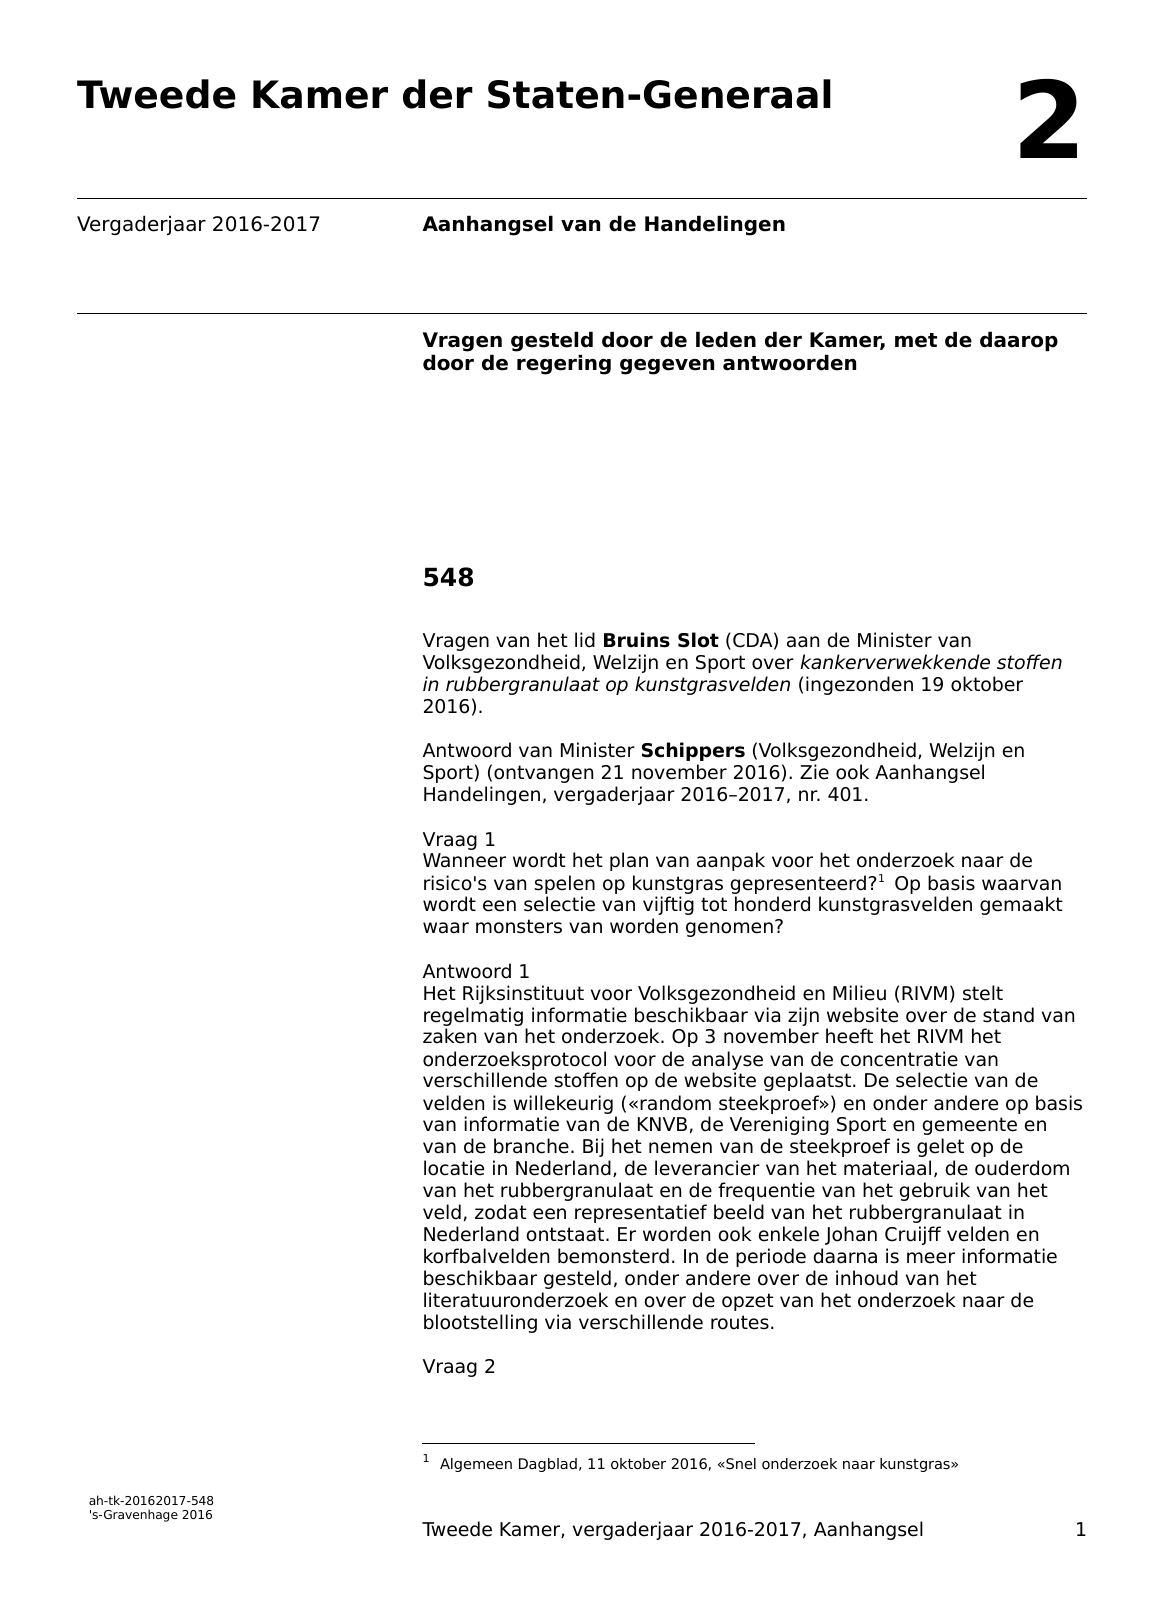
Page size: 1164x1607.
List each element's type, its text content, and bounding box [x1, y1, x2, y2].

table_cell Vergaderjaar 2016-2017 [77, 199, 422, 313]
text Wanneer wordt het plan van aanpak voor het onderzoek naar de risico's van spelen op kunstgras gepresenteerd? Op basis waarvan wordt een selectie van vijftig tot honderd kunstgrasvelden gemaakt waar monsters van worden genomen? [422, 850, 1087, 938]
text Antwoord 1 [422, 961, 1087, 982]
table_cell Vragen gesteld door de leden der Kamer, met de daarop door de regering gegeven antwoorden [422, 314, 1087, 375]
text 548 [422, 563, 1087, 592]
text Vragen van het lid Bruins Slot (CDA) aan de Minister van Volksgezondheid, Welzijn en Sport over kankerverwekkende stoffen in rubbergranulaat op kunstgrasvelden (ingezonden 19 oktober 2016). [422, 630, 1087, 718]
text Het Rijksinstituut voor Volksgezondheid en Milieu (RIVM) stelt regelmatig informatie beschikbaar via zijn website over de stand van zaken van het onderzoek. Op 3 november heeft het RIVM het onderzoeksprotocol voor de analyse van de concentratie van verschillende stoffen op de website geplaatst. De selectie van de velden is willekeurig («random steekproef») en onder andere op basis van informatie van de KNVB, de Vereniging Sport en gemeente en van de branche. Bij het nemen van de steekproef is gelet op de locatie in Nederland, de leverancier van het materiaal, de ouderdom van het rubbergranulaat en de frequentie van het gebruik van het veld, zodat een representatief beeld van het rubbergranulaat in Nederland ontstaat. Er worden ook enkele Johan Cruijff velden en korfbalvelden bemonsterd. In de periode daarna is meer informatie beschikbaar gesteld, onder andere over de inhoud van het literatuuronderzoek en over de opzet van het onderzoek naar de blootstelling via verschillende routes. [422, 982, 1087, 1334]
text Antwoord van Minister Schippers (Volksgezondheid, Welzijn en Sport) (ontvangen 21 november 2016). Zie ook Aanhangsel Handelingen, vergaderjaar 2016–2017, nr. 401. [422, 740, 1087, 806]
text 's-Gravenhage 2016 [88, 1508, 323, 1522]
table_cell [77, 314, 422, 375]
text ah-tk-20162017-548 [88, 1494, 323, 1508]
text Vraag 1 [422, 828, 1087, 850]
table_cell Aanhangsel van de Handelingen [422, 199, 1087, 313]
text Algemeen Dagblad, 11 oktober 2016, «Snel onderzoek naar kunstgras» [422, 1452, 1087, 1474]
table_header Tweede Kamer der Staten-Generaal [77, 59, 886, 198]
text Vraag 2 [422, 1356, 1087, 1378]
table_header 2 [886, 59, 1087, 198]
